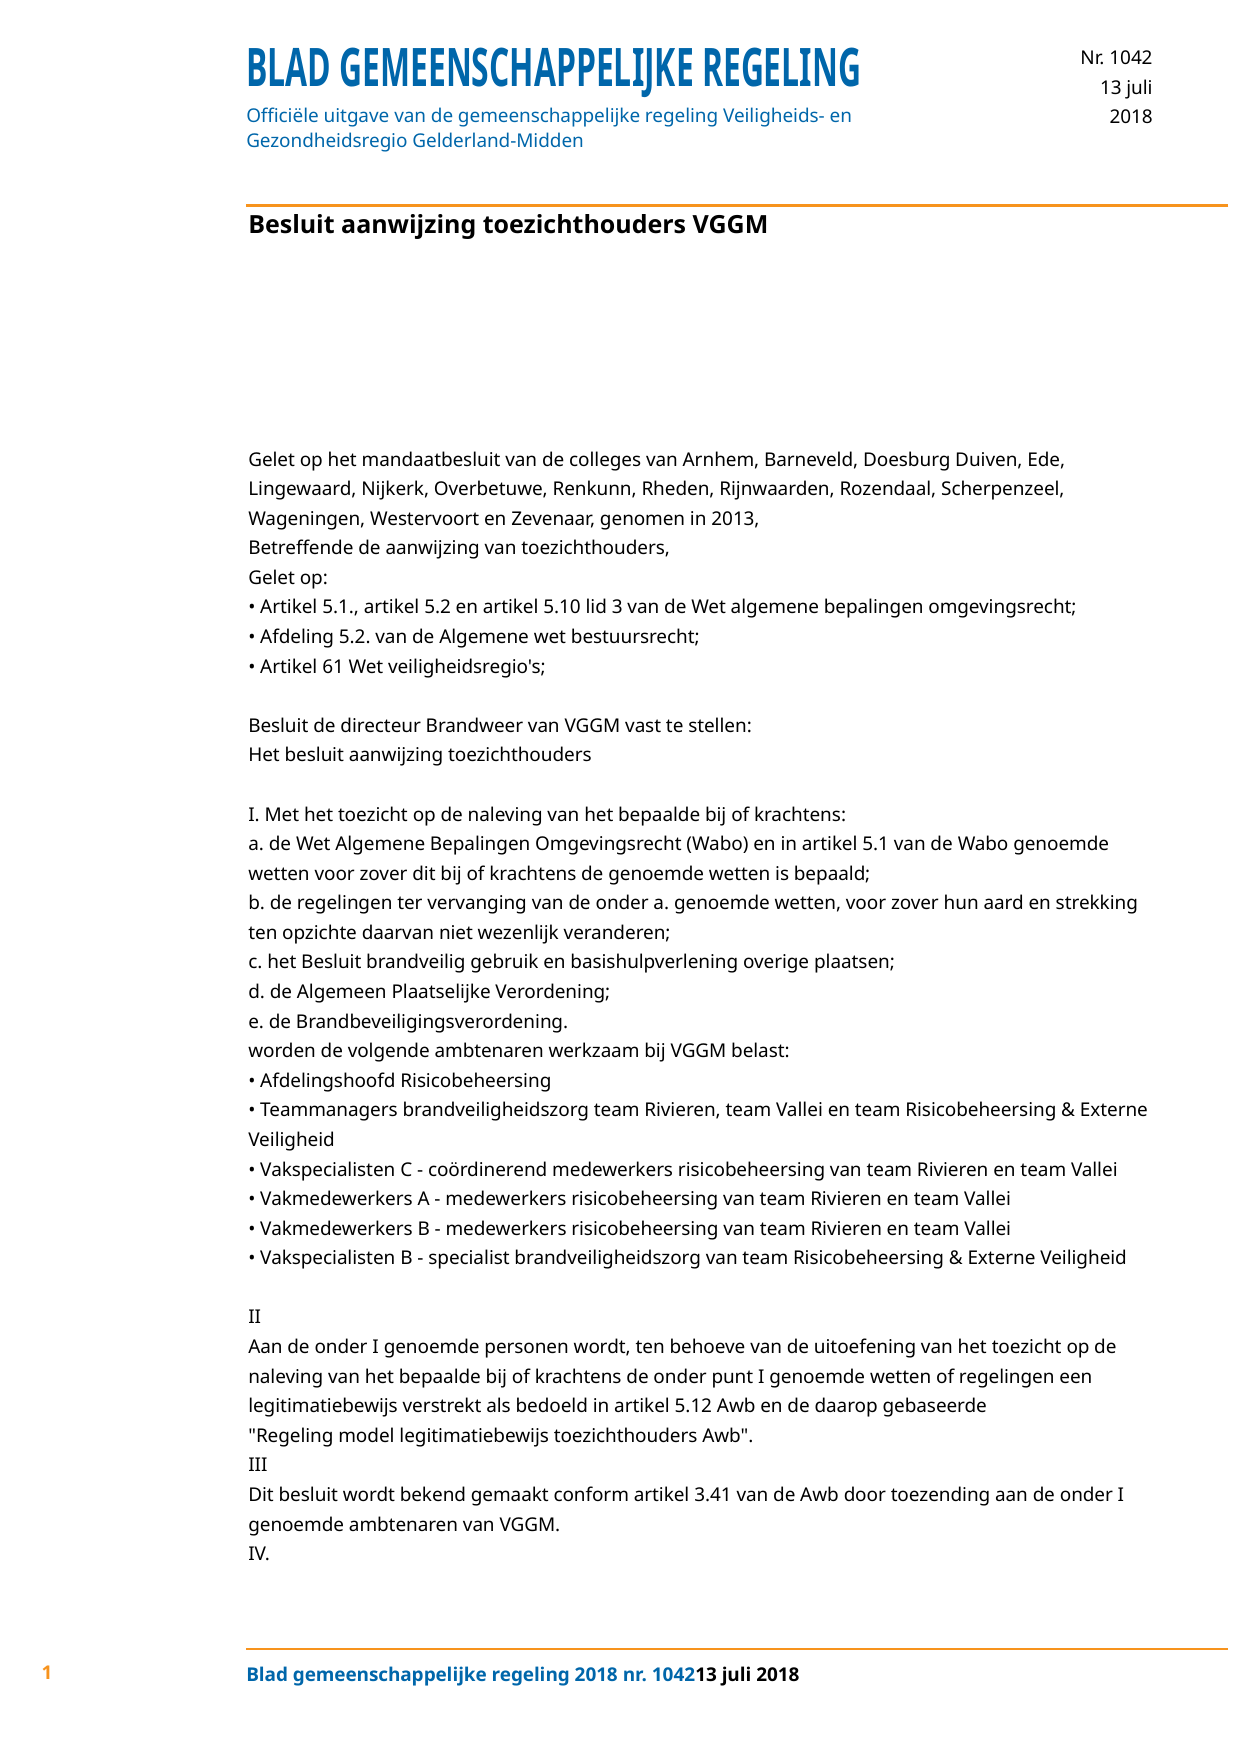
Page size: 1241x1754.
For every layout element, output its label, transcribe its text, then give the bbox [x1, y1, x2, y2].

text Betreffende de aanwijzing van toezichthouders, [248, 534, 1152, 560]
text III [248, 1452, 1152, 1477]
text "Regeling model legitimatiebewijs toezichthouders Awb". [248, 1422, 1152, 1448]
text a. de Wet Algemene Bepalingen Omgevingsrecht (Wabo) en in artikel 5.1 van de Wabo genoemde wetten voor zover dit bij of krachtens de genoemde wetten is bepaald; [248, 830, 1152, 886]
text • Artikel 5.1., artikel 5.2 en artikel 5.10 lid 3 van de Wet algemene bepalingen omgevingsrecht; [248, 594, 1152, 619]
text • Artikel 61 Wet veiligheidsregio's; [248, 653, 1152, 679]
text d. de Algemeen Plaatselijke Verordening; [248, 978, 1152, 1004]
picture [41, 47, 231, 172]
text • Teammanagers brandveiligheidszorg team Rivieren, team Vallei en team Risicobeheersing & Externe Veiligheid [248, 1097, 1152, 1152]
text Het besluit aanwijzing toezichthouders [248, 742, 1152, 767]
text I. Met het toezicht op de naleving van het bepaalde bij of krachtens: [248, 801, 1152, 827]
text • Vakspecialisten C - coördinerend medewerkers risicobeheersing van team Rivieren en team Vallei [248, 1156, 1152, 1182]
text Dit besluit wordt bekend gemaakt conform artikel 3.41 van de Awb door toezending aan de onder I genoemde ambtenaren van VGGM. [248, 1481, 1152, 1537]
text worden de volgende ambtenaren werkzaam bij VGGM belast: [248, 1037, 1152, 1063]
text • Vakspecialisten B - specialist brandveiligheidszorg van team Risicobeheersing & Externe Veiligheid [248, 1244, 1152, 1270]
text II [248, 1304, 1152, 1329]
text • Afdelingshoofd Risicobeheersing [248, 1067, 1152, 1093]
text Besluit de directeur Brandweer van VGGM vast te stellen: [248, 712, 1152, 738]
text b. de regelingen ter vervanging van de onder a. genoemde wetten, voor zover hun aard en strekking ten opzichte daarvan niet wezenlijk veranderen; [248, 889, 1152, 945]
text Besluit aanwijzing toezichthouders VGGM [248, 207, 1152, 241]
text • Afdeling 5.2. van de Algemene wet bestuursrecht; [248, 623, 1152, 649]
text • Vakmedewerkers B - medewerkers risicobeheersing van team Rivieren en team Vallei [248, 1215, 1152, 1241]
text IV. [248, 1540, 1152, 1566]
text c. het Besluit brandveilig gebruik en basishulpverlening overige plaatsen; [248, 949, 1152, 974]
text e. de Brandbeveiligingsverordening. [248, 1008, 1152, 1034]
text Aan de onder I genoemde personen wordt, ten behoeve van de uitoefening van het toezicht op de naleving van het bepaalde bij of krachtens de onder punt I genoemde wetten of regelingen een legitimatiebewijs verstrekt als bedoeld in artikel 5.12 Awb en de daarop gebaseerde [248, 1333, 1152, 1418]
text Gelet op: [248, 564, 1152, 590]
text Gelet op het mandaatbesluit van de colleges van Arnhem, Barneveld, Doesburg Duiven, Ede, Lingewaard, Nijkerk, Overbetuwe, Renkunn, Rheden, Rijnwaarden, Rozendaal, Scherpenzeel, Wageningen, Westervoort en Zevenaar, genomen in 2013, [248, 446, 1152, 531]
text • Vakmedewerkers A - medewerkers risicobeheersing van team Rivieren en team Vallei [248, 1185, 1152, 1211]
